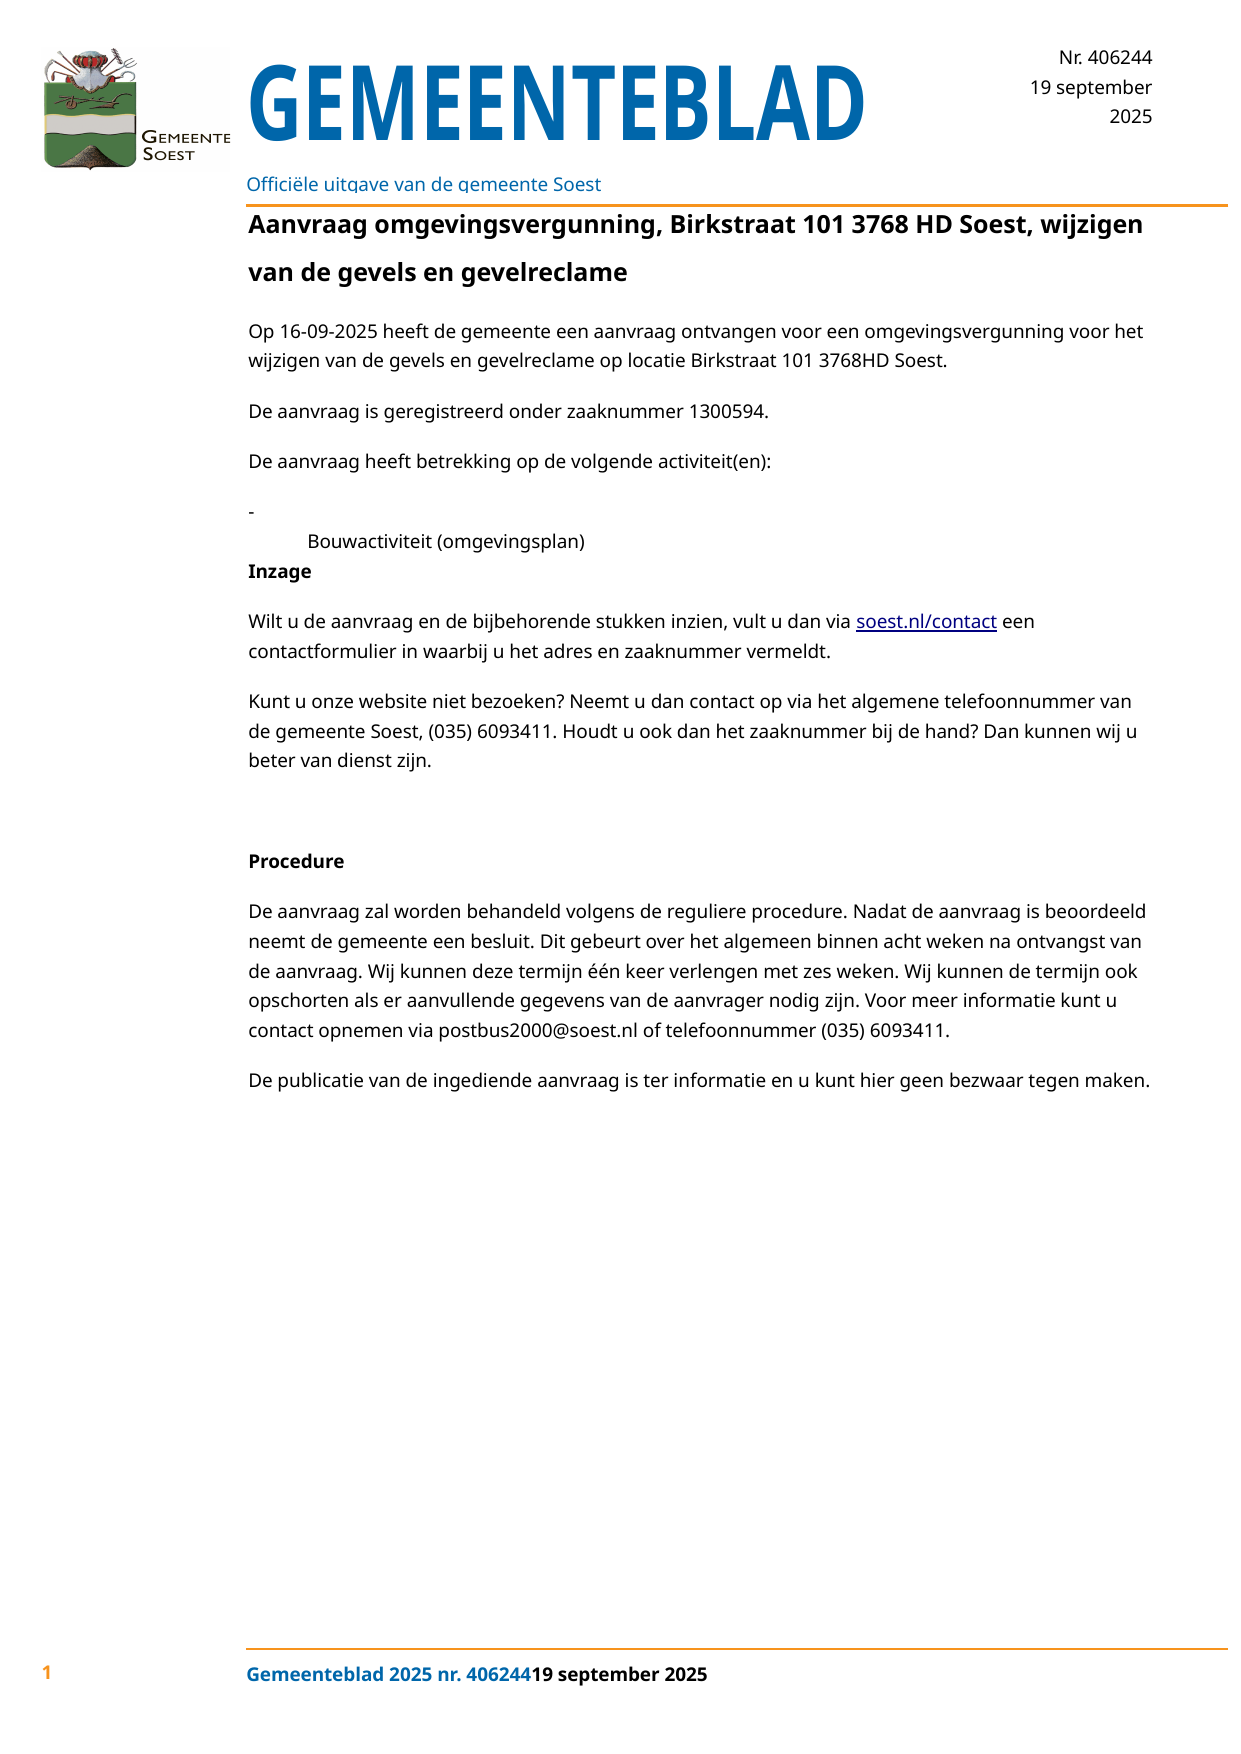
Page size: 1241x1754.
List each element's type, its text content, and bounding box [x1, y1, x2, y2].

text Wilt u de aanvraag en de bijbehorende stukken inzien, vult u dan via soest.nl/contact een contactformulier in waarbij u het adres en zaaknummer vermeldt. [248, 608, 1152, 664]
text Inzage [248, 558, 1152, 584]
text De aanvraag is geregistreerd onder zaaknummer 1300594. [248, 398, 1152, 424]
picture [41, 47, 231, 172]
text De aanvraag zal worden behandeld volgens de reguliere procedure. Nadat de aanvraag is beoordeeld neemt de gemeente een besluit. Dit gebeurt over het algemeen binnen acht weken na ontvangst van de aanvraag. Wij kunnen deze termijn één keer verlengen met zes weken. Wij kunnen de termijn ook opschorten als er aanvullende gegevens van de aanvrager nodig zijn. Voor meer informatie kunt u contact opnemen via postbus2000@soest.nl of telefoonnummer (035) 6093411. [248, 899, 1152, 1043]
text Op 16-09-2025 heeft de gemeente een aanvraag ontvangen voor een omgevingsvergunning voor het wijzigen van de gevels en gevelreclame op locatie Birkstraat 101 3768HD Soest. [248, 318, 1152, 373]
text De aanvraag heeft betrekking op de volgende activiteit(en): [248, 448, 1152, 474]
text De publicatie van de ingediende aanvraag is ter informatie en u kunt hier geen bezwaar tegen maken. [248, 1067, 1152, 1093]
text Kunt u onze website niet bezoeken? Neemt u dan contact op via het algemene telefoonnummer van de gemeente Soest, (035) 6093411. Houdt u ook dan het zaaknummer bij de hand? Dan kunnen wij u beter van dienst zijn. [248, 688, 1152, 773]
text Aanvraag omgevingsvergunning, Birkstraat 101 3768 HD Soest, wijzigen van de gevels en gevelreclame [248, 207, 1152, 288]
text Procedure [248, 848, 1152, 874]
list Bouwactiviteit (omgevingsplan) [248, 528, 1152, 554]
